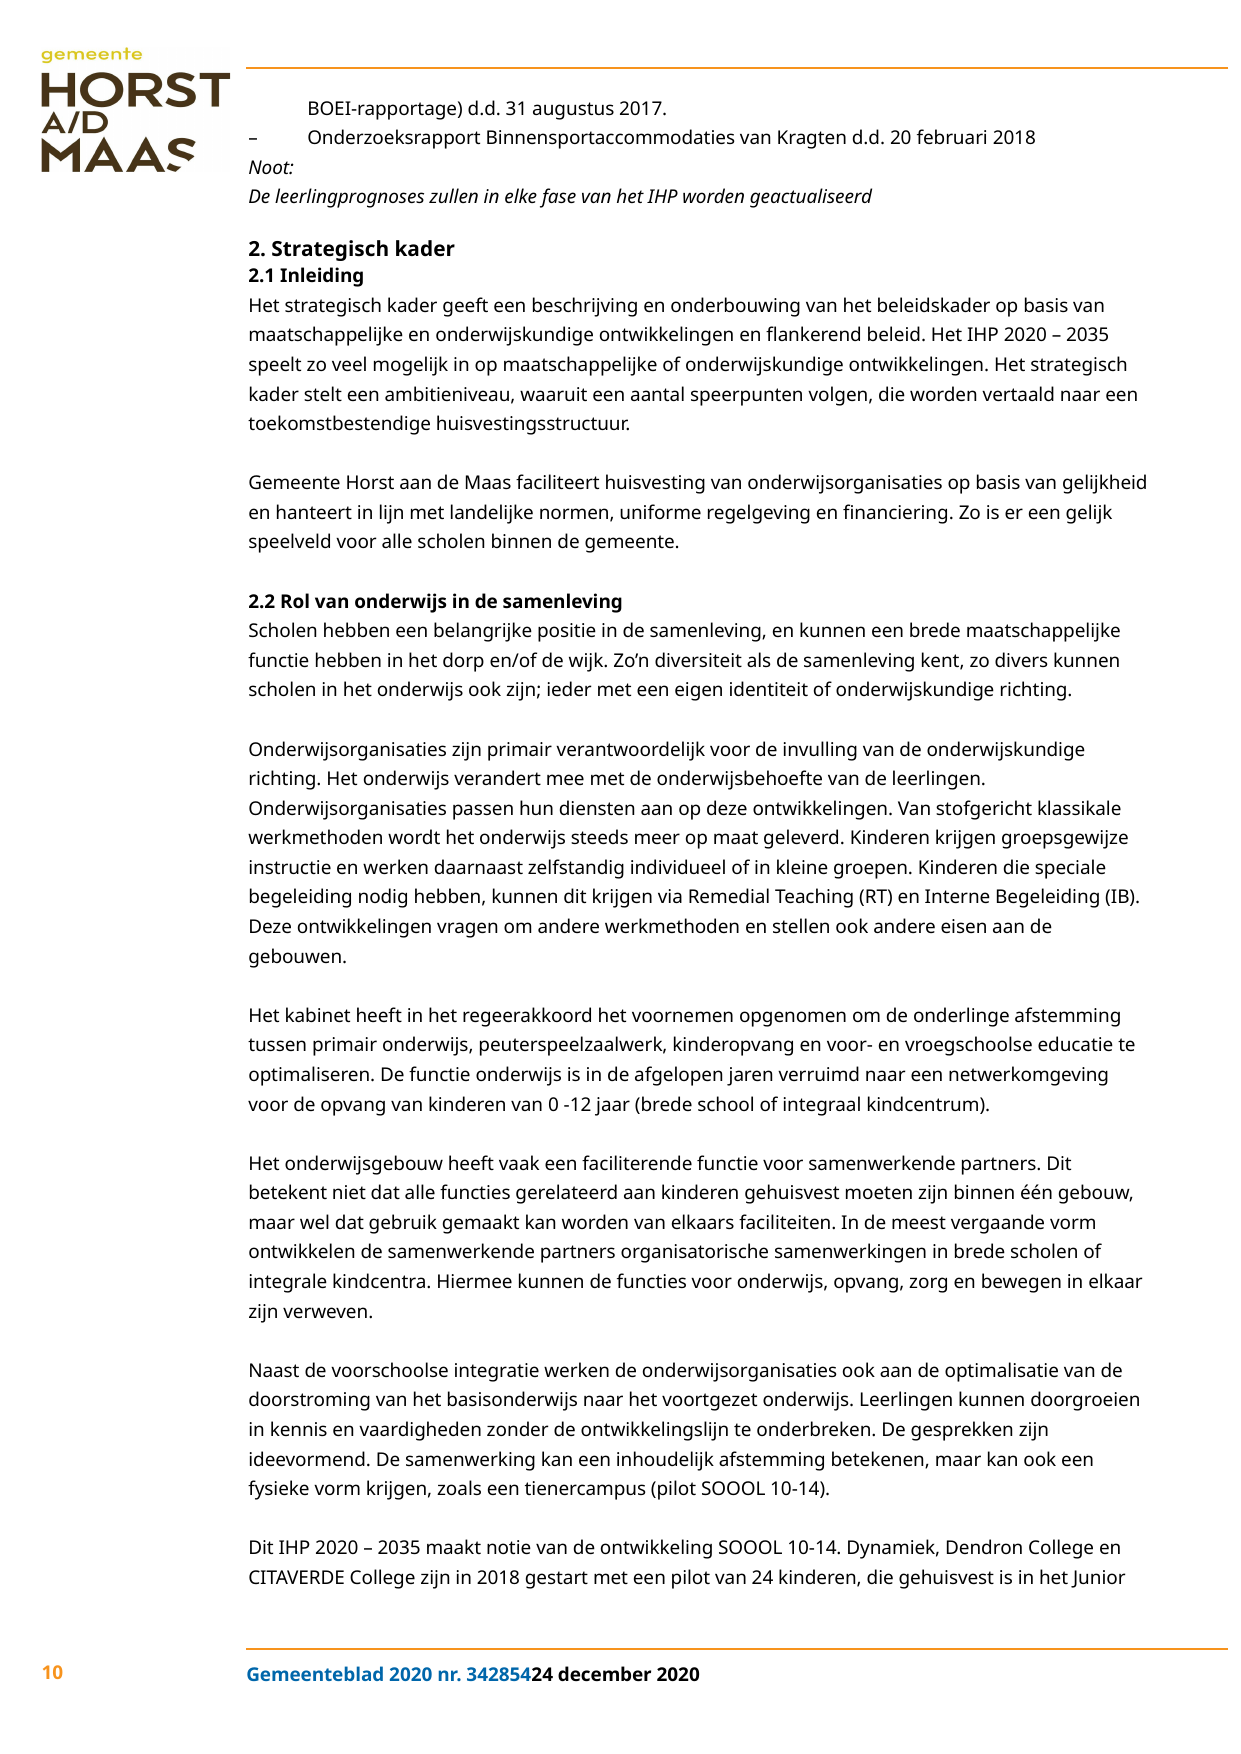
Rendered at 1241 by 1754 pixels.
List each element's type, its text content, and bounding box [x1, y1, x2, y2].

text Het strategisch kader geeft een beschrijving en onderbouwing van het beleidskader op basis van maatschappelijke en onderwijskundige ontwikkelingen en flankerend beleid. Het IHP 2020 – 2035 speelt zo veel mogelijk in op maatschappelijke of onderwijskundige ontwikkelingen. Het strategisch kader stelt een ambitieniveau, waaruit een aantal speerpunten volgen, die worden vertaald naar een toekomstbestendige huisvestingsstructuur. [248, 292, 1152, 436]
text Dit IHP 2020 – 2035 maakt notie van de ontwikkeling SOOOL 10-14. Dynamiek, Dendron College en CITAVERDE College zijn in 2018 gestart met een pilot van 24 kinderen, die gehuisvest is in het Junior [248, 1534, 1152, 1590]
text 2.1 Inleiding [248, 262, 1152, 288]
text Het kabinet heeft in het regeerakkoord het voornemen opgenomen om de onderlinge afstemming tussen primair onderwijs, peuterspeelzaalwerk, kinderopvang en voor- en vroegschoolse educatie te optimaliseren. De functie onderwijs is in de afgelopen jaren verruimd naar een netwerkomgeving voor de opvang van kinderen van 0 -12 jaar (brede school of integraal kindcentrum). [248, 1002, 1152, 1116]
text Naast de voorschoolse integratie werken de onderwijsorganisaties ook aan de optimalisatie van de doorstroming van het basisonderwijs naar het voortgezet onderwijs. Leerlingen kunnen doorgroeien in kennis en vaardigheden zonder de ontwikkelingslijn te onderbreken. De gesprekken zijn ideevormend. De samenwerking kan een inhoudelijk afstemming betekenen, maar kan ook een fysieke vorm krijgen, zoals een tienercampus (pilot SOOOL 10-14). [248, 1357, 1152, 1501]
text Scholen hebben een belangrijke positie in de samenleving, en kunnen een brede maatschappelijke functie hebben in het dorp en/of de wijk. Zo’n diversiteit als de samenleving kent, zo divers kunnen scholen in het onderwijs ook zijn; ieder met een eigen identiteit of onderwijskundige richting. [248, 617, 1152, 702]
list BOEI-rapportage) d.d. 31 augustus 2017. [248, 95, 1152, 121]
text 2.2 Rol van onderwijs in de samenleving [248, 588, 1152, 613]
text Het onderwijsgebouw heeft vaak een faciliterende functie voor samenwerkende partners. Dit betekent niet dat alle functies gerelateerd aan kinderen gehuisvest moeten zijn binnen één gebouw, maar wel dat gebruik gemaakt kan worden van elkaars faciliteiten. In de meest vergaande vorm ontwikkelen de samenwerkende partners organisatorische samenwerkingen in brede scholen of integrale kindcentra. Hiermee kunnen de functies voor onderwijs, opvang, zorg en bewegen in elkaar zijn verweven. [248, 1150, 1152, 1323]
text De leerlingprognoses zullen in elke fase van het IHP worden geactualiseerd [248, 183, 1152, 209]
picture [41, 47, 231, 172]
text Noot: [248, 154, 1152, 180]
text Onderwijsorganisaties zijn primair verantwoordelijk voor de invulling van de onderwijskundige richting. Het onderwijs verandert mee met de onderwijsbehoefte van de leerlingen. Onderwijsorganisaties passen hun diensten aan op deze ontwikkelingen. Van stofgericht klassikale werkmethoden wordt het onderwijs steeds meer op maat geleverd. Kinderen krijgen groepsgewijze instructie en werken daarnaast zelfstandig individueel of in kleine groepen. Kinderen die speciale begeleiding nodig hebben, kunnen dit krijgen via Remedial Teaching (RT) en Interne Begeleiding (IB). Deze ontwikkelingen vragen om andere werkmethoden en stellen ook andere eisen aan de gebouwen. [248, 736, 1152, 968]
text Gemeente Horst aan de Maas faciliteert huisvesting van onderwijsorganisaties op basis van gelijkheid en hanteert in lijn met landelijke normen, uniforme regelgeving en financiering. Zo is er een gelijk speelveld voor alle scholen binnen de gemeente. [248, 469, 1152, 554]
text 2. Strategisch kader [248, 234, 1152, 262]
list Onderzoeksrapport Binnensportaccommodaties van Kragten d.d. 20 februari 2018 [248, 124, 1152, 150]
